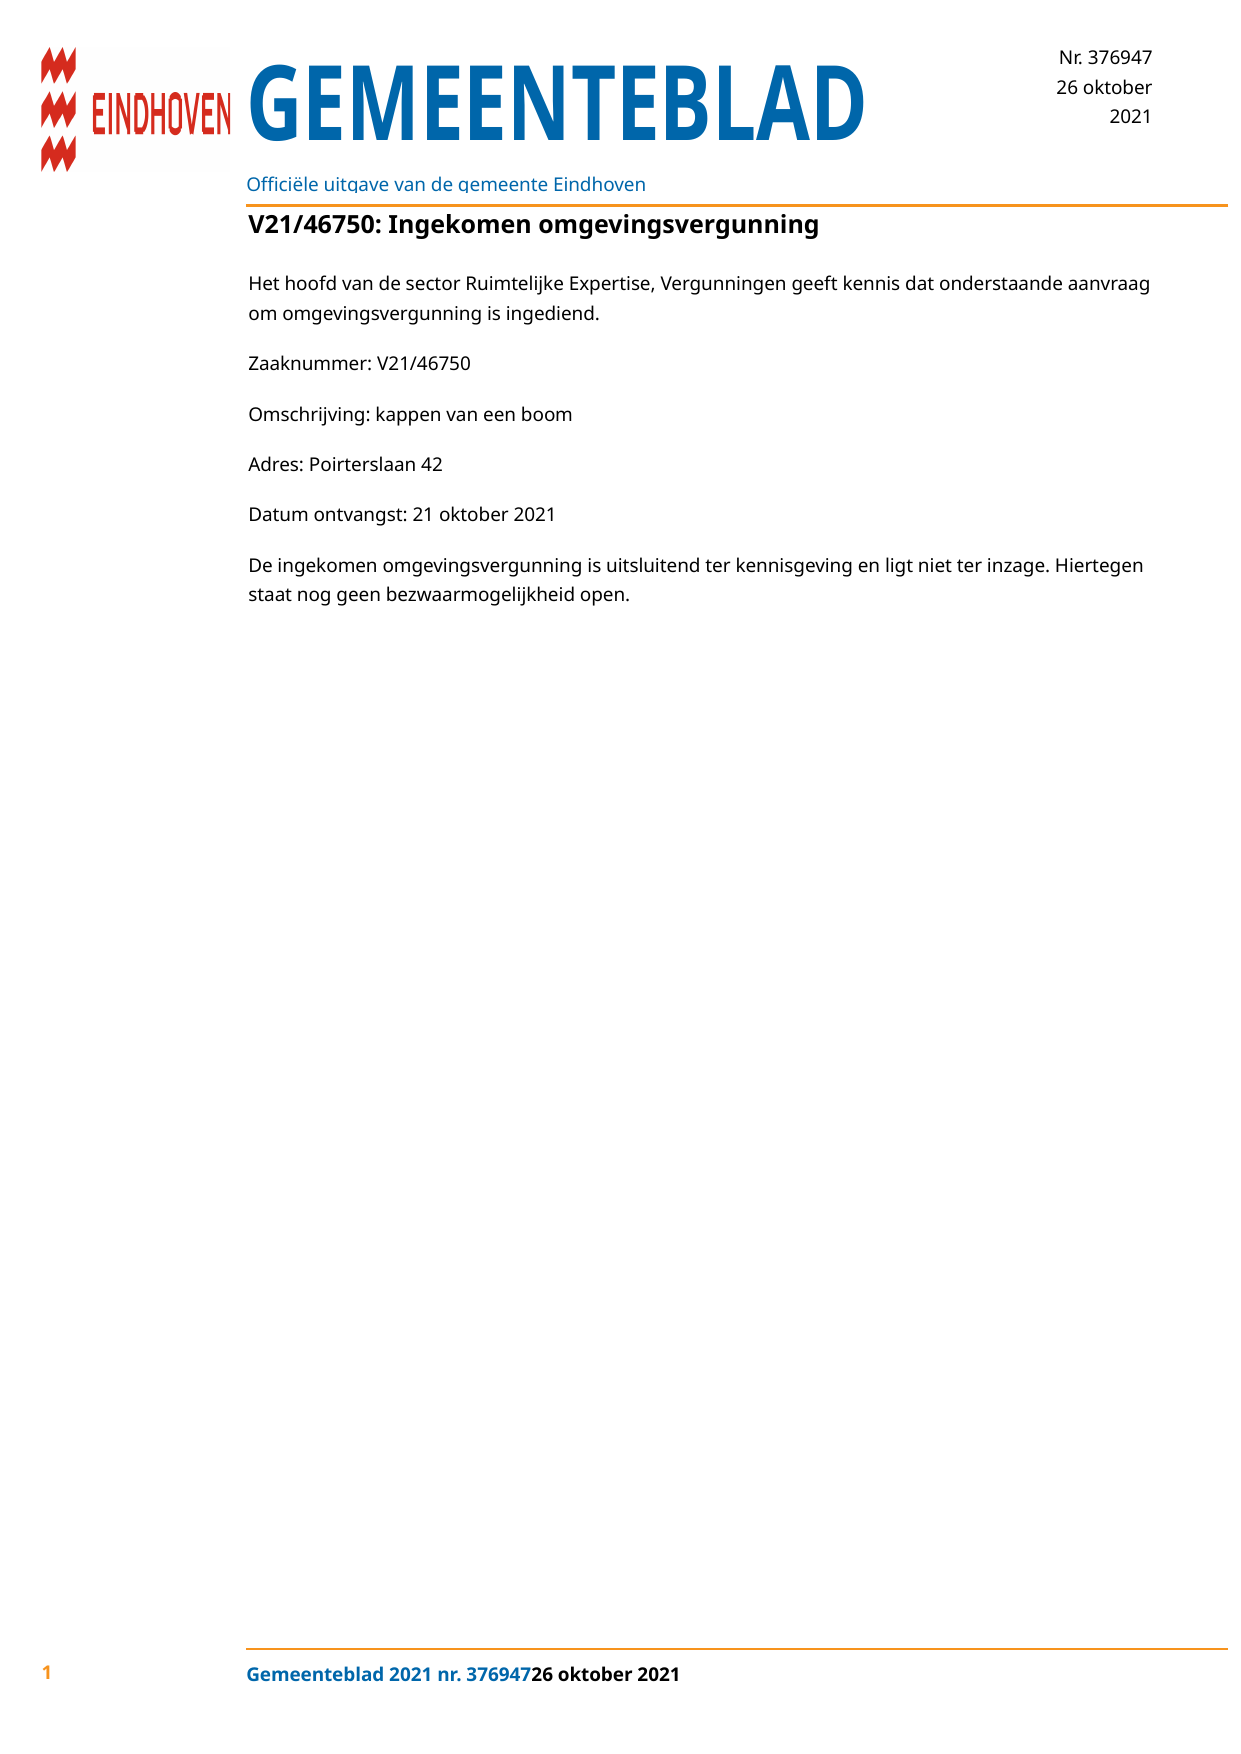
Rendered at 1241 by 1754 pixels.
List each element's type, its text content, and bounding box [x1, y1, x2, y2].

text V21/46750: Ingekomen omgevingsvergunning [248, 207, 1152, 241]
picture [41, 47, 231, 172]
text Datum ontvangst: 21 oktober 2021 [248, 502, 1152, 527]
text Adres: Poirterslaan 42 [248, 451, 1152, 477]
text Het hoofd van de sector Ruimtelijke Expertise, Vergunningen geeft kennis dat onderstaande aanvraag om omgevingsvergunning is ingediend. [248, 270, 1152, 326]
text De ingekomen omgevingsvergunning is uitsluitend ter kennisgeving en ligt niet ter inzage. Hiertegen staat nog geen bezwaarmogelijkheid open. [248, 552, 1152, 607]
text Omschrijving: kappen van een boom [248, 401, 1152, 426]
text Zaaknummer: V21/46750 [248, 350, 1152, 376]
